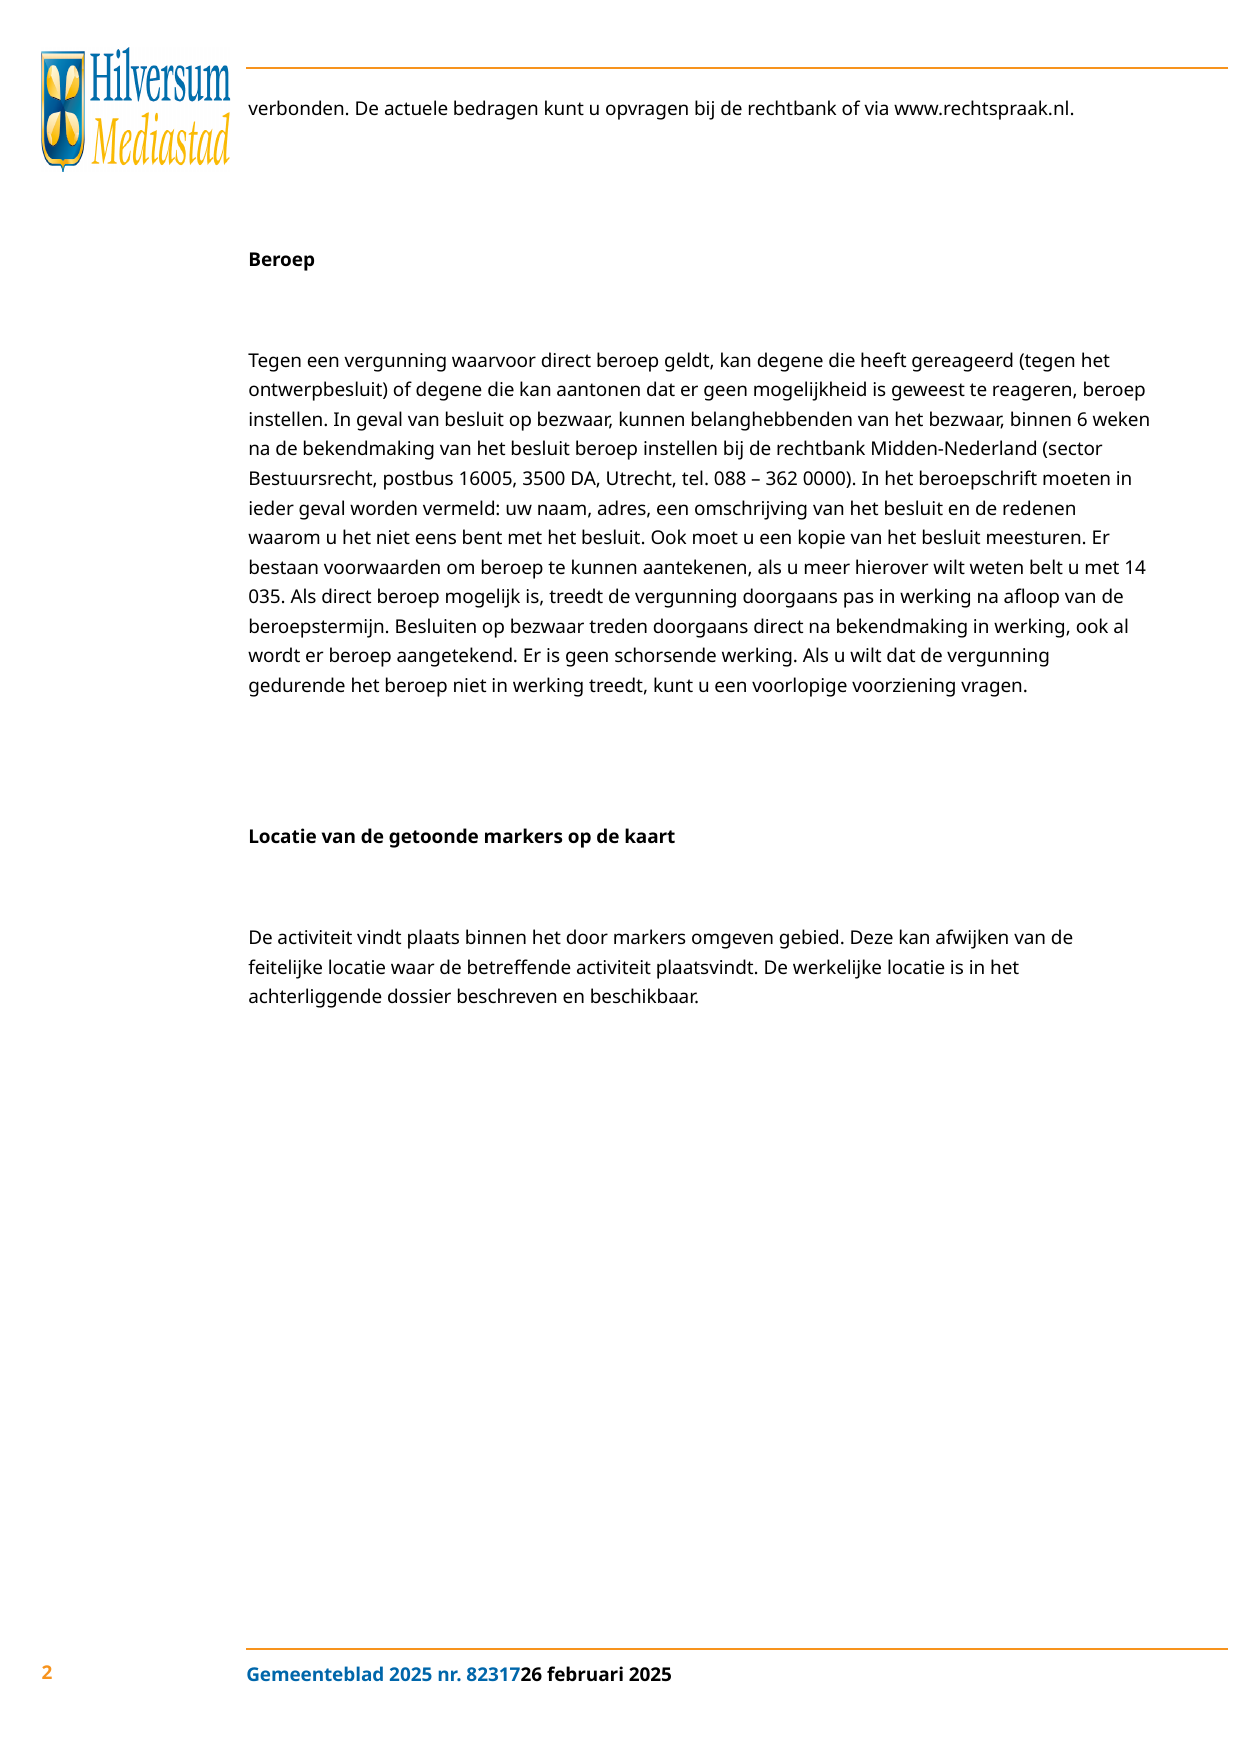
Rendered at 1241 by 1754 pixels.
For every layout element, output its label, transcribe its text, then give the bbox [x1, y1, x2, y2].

text Beroep [248, 246, 1152, 272]
text De activiteit vindt plaats binnen het door markers omgeven gebied. Deze kan afwijken van de feitelijke locatie waar de betreffende activiteit plaatsvindt. De werkelijke locatie is in het achterliggende dossier beschreven en beschikbaar. [248, 924, 1152, 1009]
picture [41, 47, 231, 172]
text Tegen een vergunning waarvoor direct beroep geldt, kan degene die heeft gereageerd (tegen het ontwerpbesluit) of degene die kan aantonen dat er geen mogelijkheid is geweest te reageren, beroep instellen. In geval van besluit op bezwaar, kunnen belanghebbenden van het bezwaar, binnen 6 weken na de bekendmaking van het besluit beroep instellen bij de rechtbank Midden-Nederland (sector Bestuursrecht, postbus 16005, 3500 DA, Utrecht, tel. 088 – 362 0000). In het beroepschrift moeten in ieder geval worden vermeld: uw naam, adres, een omschrijving van het besluit en de redenen waarom u het niet eens bent met het besluit. Ook moet u een kopie van het besluit meesturen. Er bestaan voorwaarden om beroep te kunnen aantekenen, als u meer hierover wilt weten belt u met 14 035. Als direct beroep mogelijk is, treedt de vergunning doorgaans pas in werking na afloop van de beroepstermijn. Besluiten op bezwaar treden doorgaans direct na bekendmaking in werking, ook al wordt er beroep aangetekend. Er is geen schorsende werking. Als u wilt dat de vergunning gedurende het beroep niet in werking treedt, kunt u een voorlopige voorziening vragen. [248, 347, 1152, 698]
text verbonden. De actuele bedragen kunt u opvragen bij de rechtbank of via www.rechtspraak.nl. [248, 95, 1152, 121]
text Locatie van de getoonde markers op de kaart [248, 823, 1152, 849]
